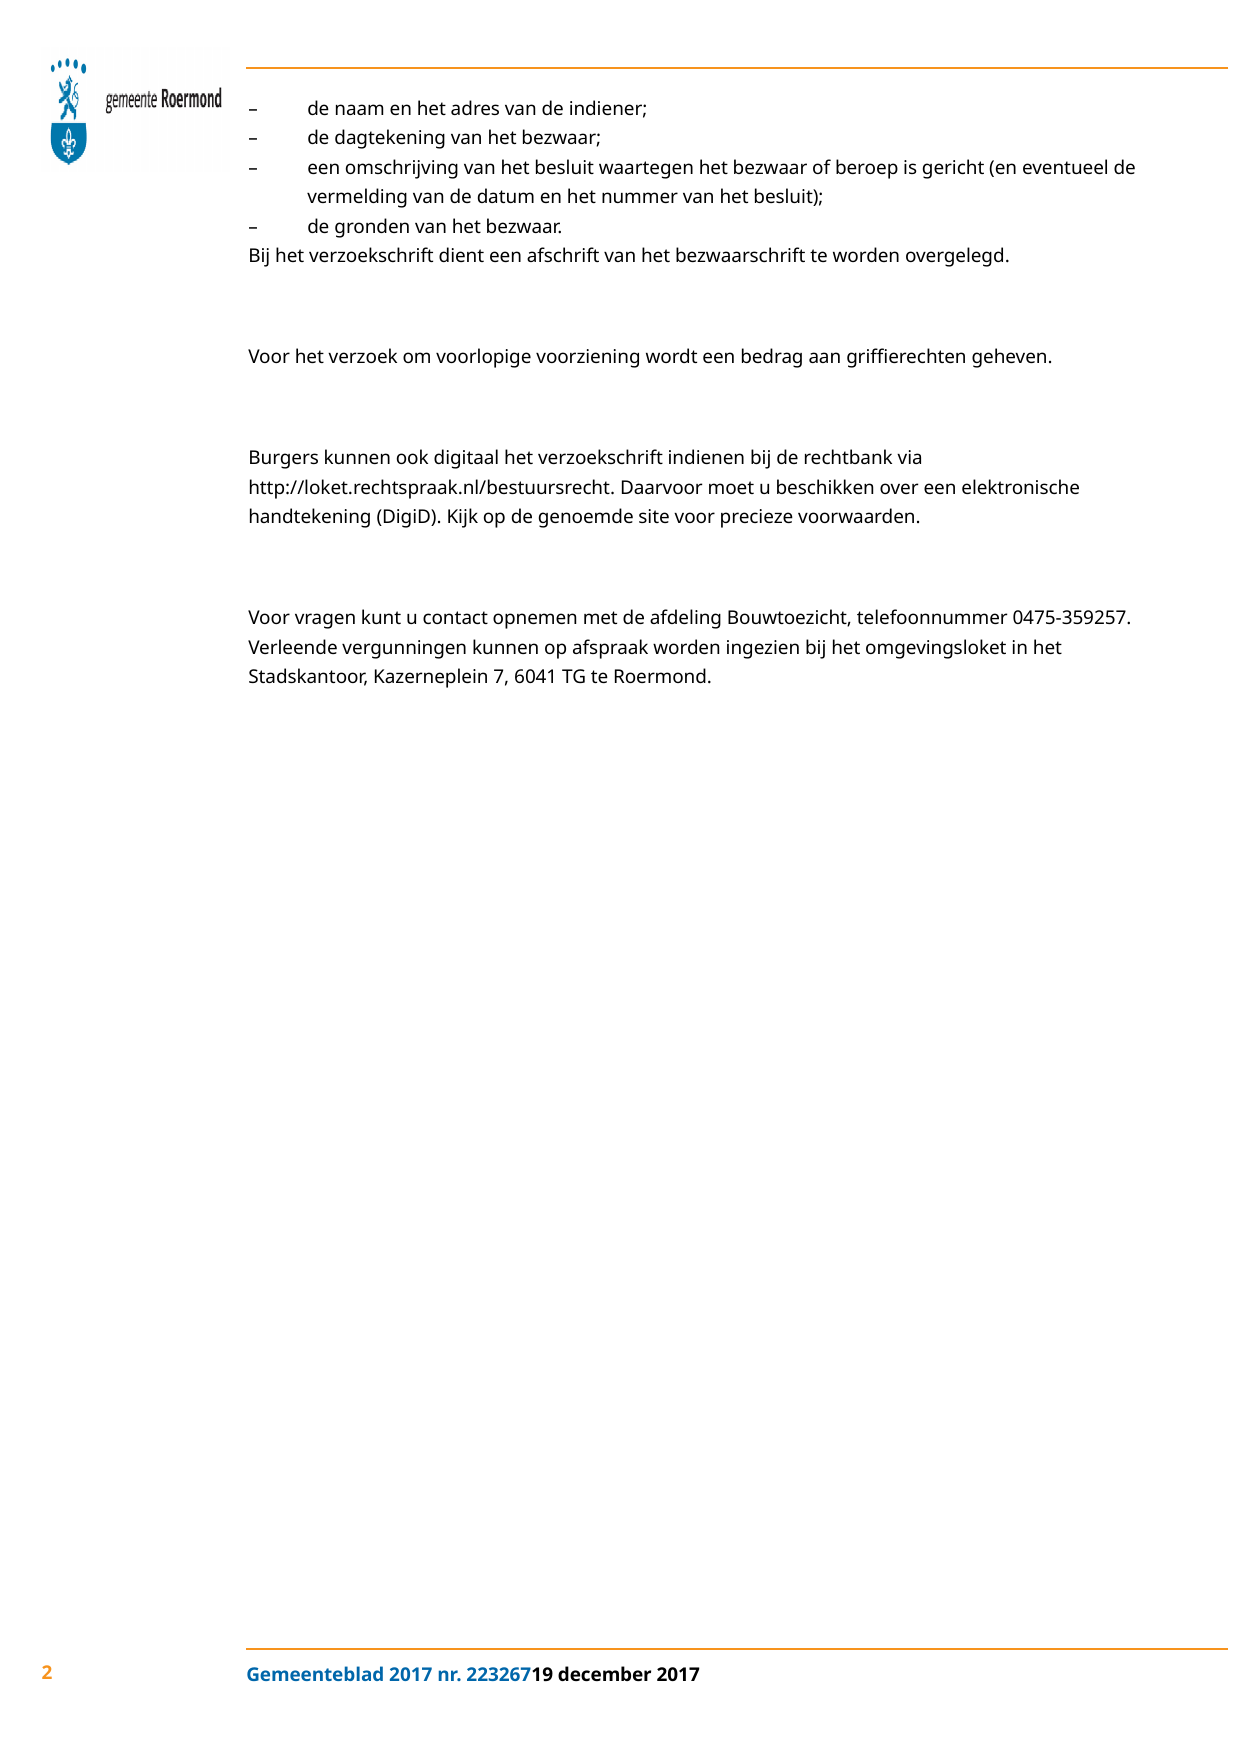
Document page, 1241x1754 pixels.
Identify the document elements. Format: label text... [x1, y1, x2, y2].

text Voor vragen kunt u contact opnemen met de afdeling Bouwtoezicht, telefoonnummer 0475-359257. Verleende vergunningen kunnen op afspraak worden ingezien bij het omgevingsloket in het Stadskantoor, Kazerneplein 7, 6041 TG te Roermond. [248, 604, 1152, 689]
list de gronden van het bezwaar. [248, 213, 1152, 239]
text Voor het verzoek om voorlopige voorziening wordt een bedrag aan griffierechten geheven. [248, 343, 1152, 369]
text Burgers kunnen ook digitaal het verzoekschrift indienen bij de rechtbank via http://loket.rechtspraak.nl/bestuursrecht. Daarvoor moet u beschikken over een elektronische handtekening (DigiD). Kijk op de genoemde site voor precieze voorwaarden. [248, 444, 1152, 529]
picture [41, 47, 231, 172]
list een omschrijving van het besluit waartegen het bezwaar of beroep is gericht (en eventueel de vermelding van de datum en het nummer van het besluit); [248, 154, 1152, 209]
list de naam en het adres van de indiener; [248, 95, 1152, 121]
text Bij het verzoekschrift dient een afschrift van het bezwaarschrift te worden overgelegd. [248, 243, 1152, 268]
list de dagtekening van het bezwaar; [248, 124, 1152, 150]
